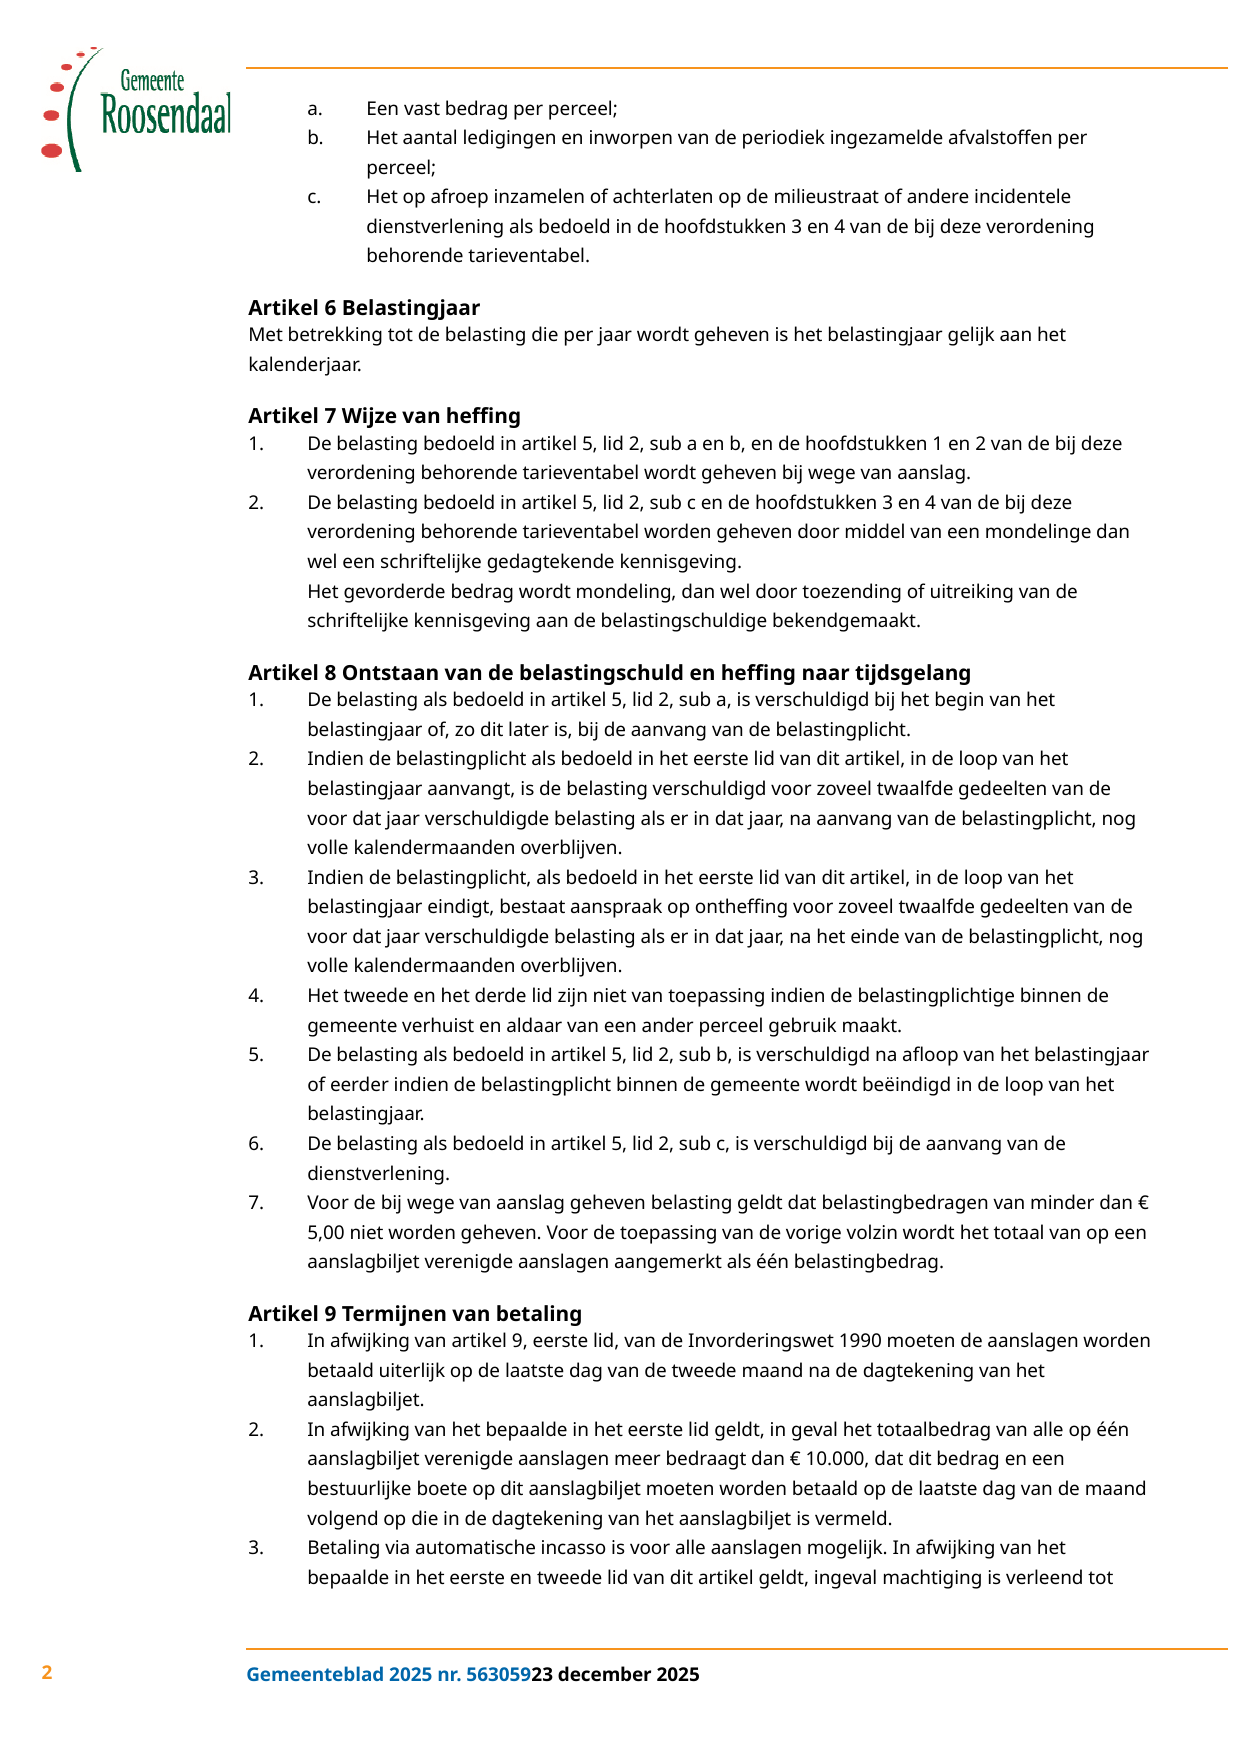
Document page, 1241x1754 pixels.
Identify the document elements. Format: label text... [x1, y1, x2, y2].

picture [41, 47, 231, 172]
text Artikel 7 Wijze van heffing [248, 402, 1152, 430]
text Met betrekking tot de belasting die per jaar wordt geheven is het belastingjaar gelijk aan het kalenderjaar. [248, 322, 1152, 377]
list Voor de bij wege van aanslag geheven belasting geldt dat belastingbedragen van minder dan € 5,00 niet worden geheven. Voor de toepassing van de vorige volzin wordt het totaal van op een aanslagbiljet verenigde aanslagen aangemerkt als één belastingbedrag. [248, 1189, 1152, 1274]
list De belasting als bedoeld in artikel 5, lid 2, sub b, is verschuldigd na afloop van het belastingjaar of eerder indien de belastingplicht binnen de gemeente wordt beëindigd in de loop van het belastingjaar. [248, 1041, 1152, 1126]
list Het tweede en het derde lid zijn niet van toepassing indien de belastingplichtige binnen de gemeente verhuist en aldaar van een ander perceel gebruik maakt. [248, 982, 1152, 1037]
list De belasting bedoeld in artikel 5, lid 2, sub c en de hoofdstukken 3 en 4 van de bij deze verordening behorende tarieventabel worden geheven door middel van een mondelinge dan wel een schriftelijke gedagtekende kennisgeving. [248, 489, 1152, 574]
list Betaling via automatische incasso is voor alle aanslagen mogelijk. In afwijking van het bepaalde in het eerste en tweede lid van dit artikel geldt, ingeval machtiging is verleend tot [248, 1534, 1152, 1590]
list Het op afroep inzamelen of achterlaten op de milieustraat of andere incidentele dienstverlening als bedoeld in de hoofdstukken 3 en 4 van de bij deze verordening behorende tarieventabel. [307, 183, 1152, 268]
list Het aantal ledigingen en inworpen van de periodiek ingezamelde afvalstoffen per perceel; [307, 124, 1152, 180]
list In afwijking van het bepaalde in het eerste lid geldt, in geval het totaalbedrag van alle op één aanslagbiljet verenigde aanslagen meer bedraagt dan € 10.000, dat dit bedrag en een bestuurlijke boete op dit aanslagbiljet moeten worden betaald op de laatste dag van de maand volgend op die in de dagtekening van het aanslagbiljet is vermeld. [248, 1416, 1152, 1531]
list De belasting als bedoeld in artikel 5, lid 2, sub c, is verschuldigd bij de aanvang van de dienstverlening. [248, 1130, 1152, 1185]
list Een vast bedrag per perceel; [307, 95, 1152, 121]
text Artikel 9 Termijnen van betaling [248, 1299, 1152, 1327]
list Indien de belastingplicht als bedoeld in het eerste lid van dit artikel, in de loop van het belastingjaar aanvangt, is de belasting verschuldigd voor zoveel twaalfde gedeelten van de voor dat jaar verschuldigde belasting als er in dat jaar, na aanvang van de belastingplicht, nog volle kalendermaanden overblijven. [248, 746, 1152, 860]
list In afwijking van artikel 9, eerste lid, van de Invorderingswet 1990 moeten de aanslagen worden betaald uiterlijk op de laatste dag van de tweede maand na de dagtekening van het aanslagbiljet. [248, 1327, 1152, 1412]
text Artikel 6 Belastingjaar [248, 293, 1152, 322]
list Het gevorderde bedrag wordt mondeling, dan wel door toezending of uitreiking van de schriftelijke kennisgeving aan de belastingschuldige bekendgemaakt. [248, 578, 1152, 633]
list Indien de belastingplicht, als bedoeld in het eerste lid van dit artikel, in de loop van het belastingjaar eindigt, bestaat aanspraak op ontheffing voor zoveel twaalfde gedeelten van de voor dat jaar verschuldigde belasting als er in dat jaar, na het einde van de belastingplicht, nog volle kalendermaanden overblijven. [248, 864, 1152, 978]
list De belasting bedoeld in artikel 5, lid 2, sub a en b, en de hoofdstukken 1 en 2 van de bij deze verordening behorende tarieventabel wordt geheven bij wege van aanslag. [248, 430, 1152, 485]
list De belasting als bedoeld in artikel 5, lid 2, sub a, is verschuldigd bij het begin van het belastingjaar of, zo dit later is, bij de aanvang van de belastingplicht. [248, 686, 1152, 742]
text Artikel 8 Ontstaan van de belastingschuld en heffing naar tijdsgelang [248, 658, 1152, 686]
